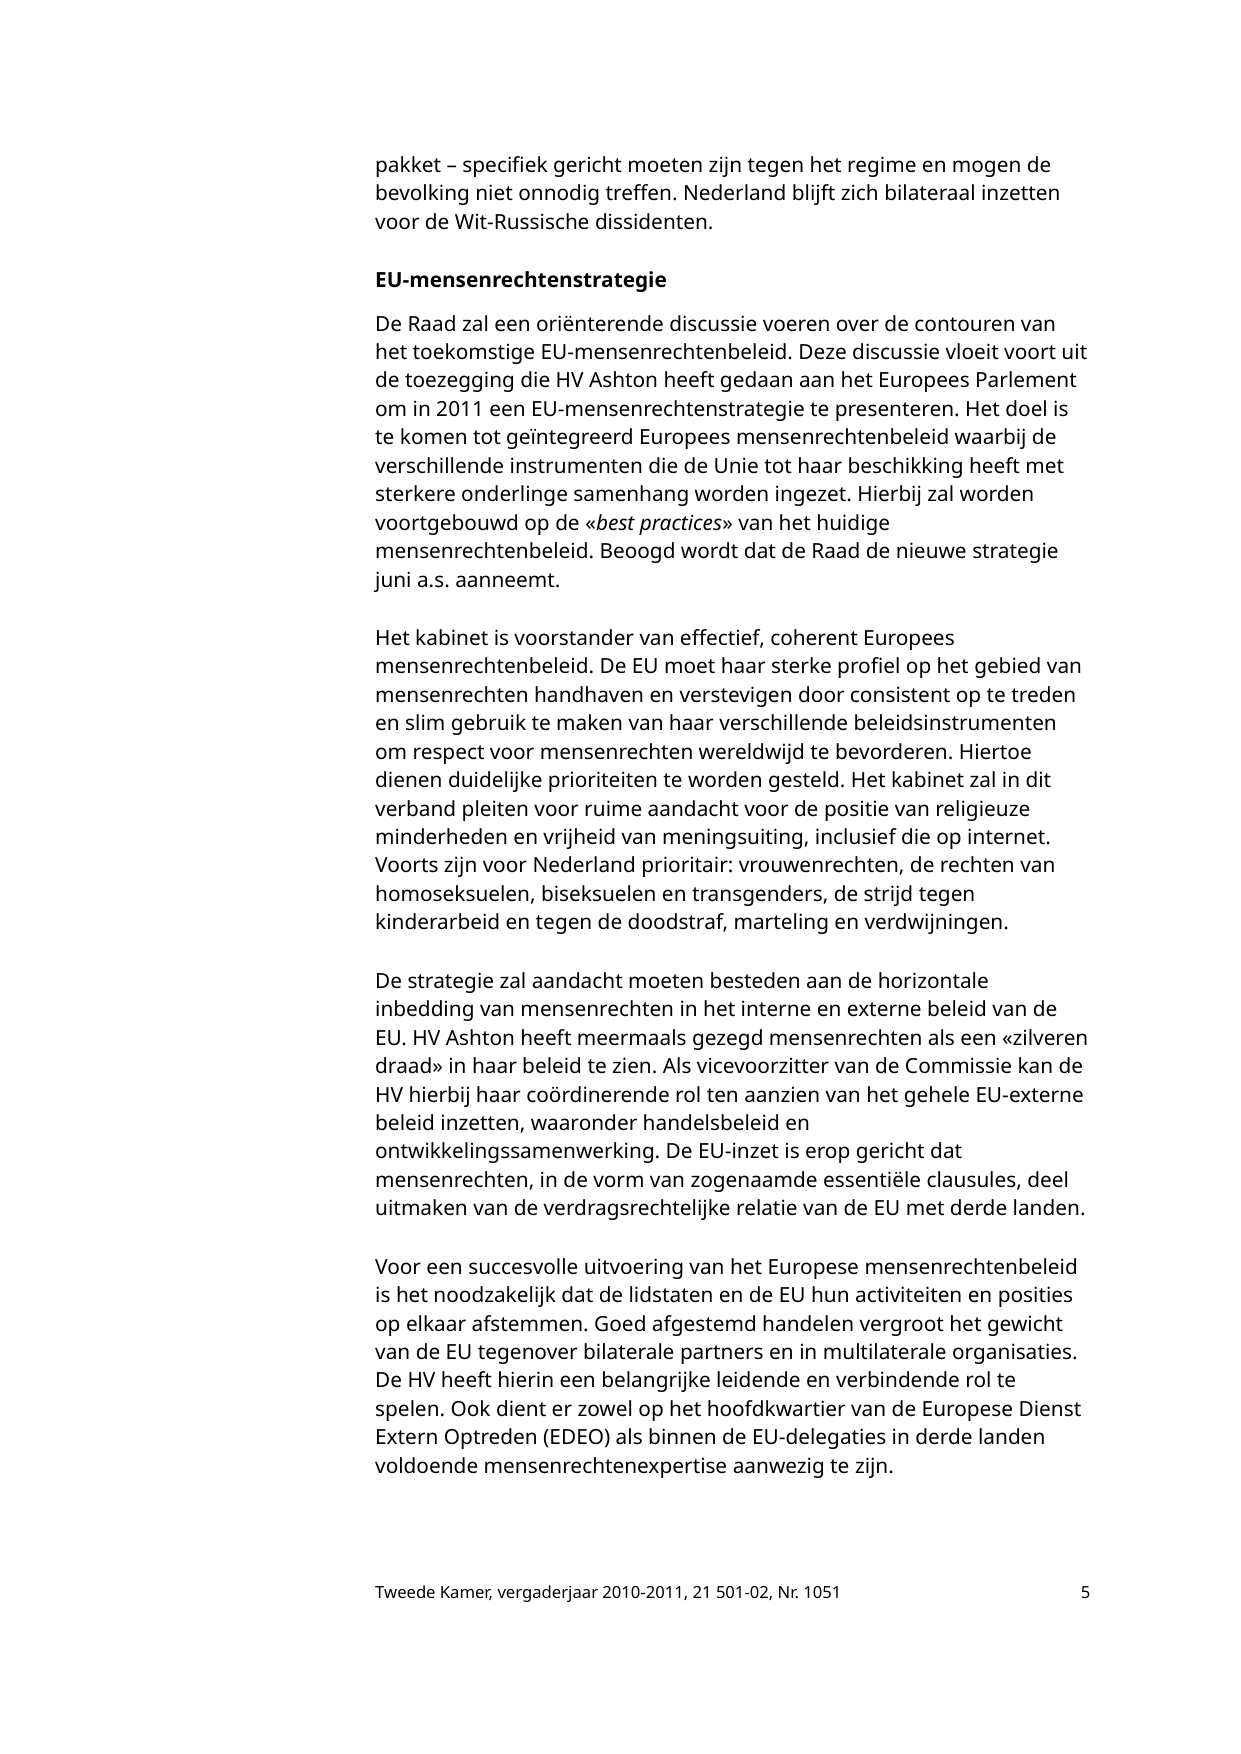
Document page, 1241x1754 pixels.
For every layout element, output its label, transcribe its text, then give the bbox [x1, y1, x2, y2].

text Voor een succesvolle uitvoering van het Europese mensenrechtenbeleid is het noodzakelijk dat de lidstaten en de EU hun activiteiten en posities op elkaar afstemmen. Goed afgestemd handelen vergroot het gewicht van de EU tegenover bilaterale partners en in multilaterale organisaties. De HV heeft hierin een belangrijke leidende en verbindende rol te spelen. Ook dient er zowel op het hoofdkwartier van de Europese Dienst Extern Optreden (EDEO) als binnen de EU-delegaties in derde landen voldoende mensenrechtenexpertise aanwezig te zijn. [375, 1252, 1090, 1479]
text EU-mensenrechtenstrategie [375, 265, 1090, 294]
text Het kabinet is voorstander van effectief, coherent Europees mensenrechtenbeleid. De EU moet haar sterke profiel op het gebied van mensenrechten handhaven en verstevigen door consistent op te treden en slim gebruik te maken van haar verschillende beleidsinstrumenten om respect voor mensenrechten wereldwijd te bevorderen. Hiertoe dienen duidelijke prioriteiten te worden gesteld. Het kabinet zal in dit verband pleiten voor ruime aandacht voor de positie van religieuze minderheden en vrijheid van meningsuiting, inclusief die op internet. Voorts zijn voor Nederland prioritair: vrouwenrechten, de rechten van homoseksuelen, biseksuelen en transgenders, de strijd tegen kinderarbeid en tegen de doodstraf, marteling en verdwijningen. [375, 623, 1090, 936]
text De strategie zal aandacht moeten besteden aan de horizontale inbedding van mensenrechten in het interne en externe beleid van de EU. HV Ashton heeft meermaals gezegd mensenrechten als een «zilveren draad» in haar beleid te zien. Als vicevoorzitter van de Commissie kan de HV hierbij haar coördinerende rol ten aanzien van het gehele EU-externe beleid inzetten, waaronder handelsbeleid en ontwikkelingssamenwerking. De EU-inzet is erop gericht dat mensenrechten, in de vorm van zogenaamde essentiële clausules, deel uitmaken van de verdragsrechtelijke relatie van de EU met derde landen. [375, 966, 1090, 1222]
text pakket – specifiek gericht moeten zijn tegen het regime en mogen de bevolking niet onnodig treffen. Nederland blijft zich bilateraal inzetten voor de Wit-Russische dissidenten. [375, 150, 1090, 235]
text De Raad zal een oriënterende discussie voeren over de contouren van het toekomstige EU-mensenrechtenbeleid. Deze discussie vloeit voort uit de toezegging die HV Ashton heeft gedaan aan het Europees Parlement om in 2011 een EU-mensenrechtenstrategie te presenteren. Het doel is te komen tot geïntegreerd Europees mensenrechtenbeleid waarbij de verschillende instrumenten die de Unie tot haar beschikking heeft met sterkere onderlinge samenhang worden ingezet. Hierbij zal worden voortgebouwd op de «best practices» van het huidige mensenrechtenbeleid. Beoogd wordt dat de Raad de nieuwe strategie juni a.s. aanneemt. [375, 309, 1090, 593]
